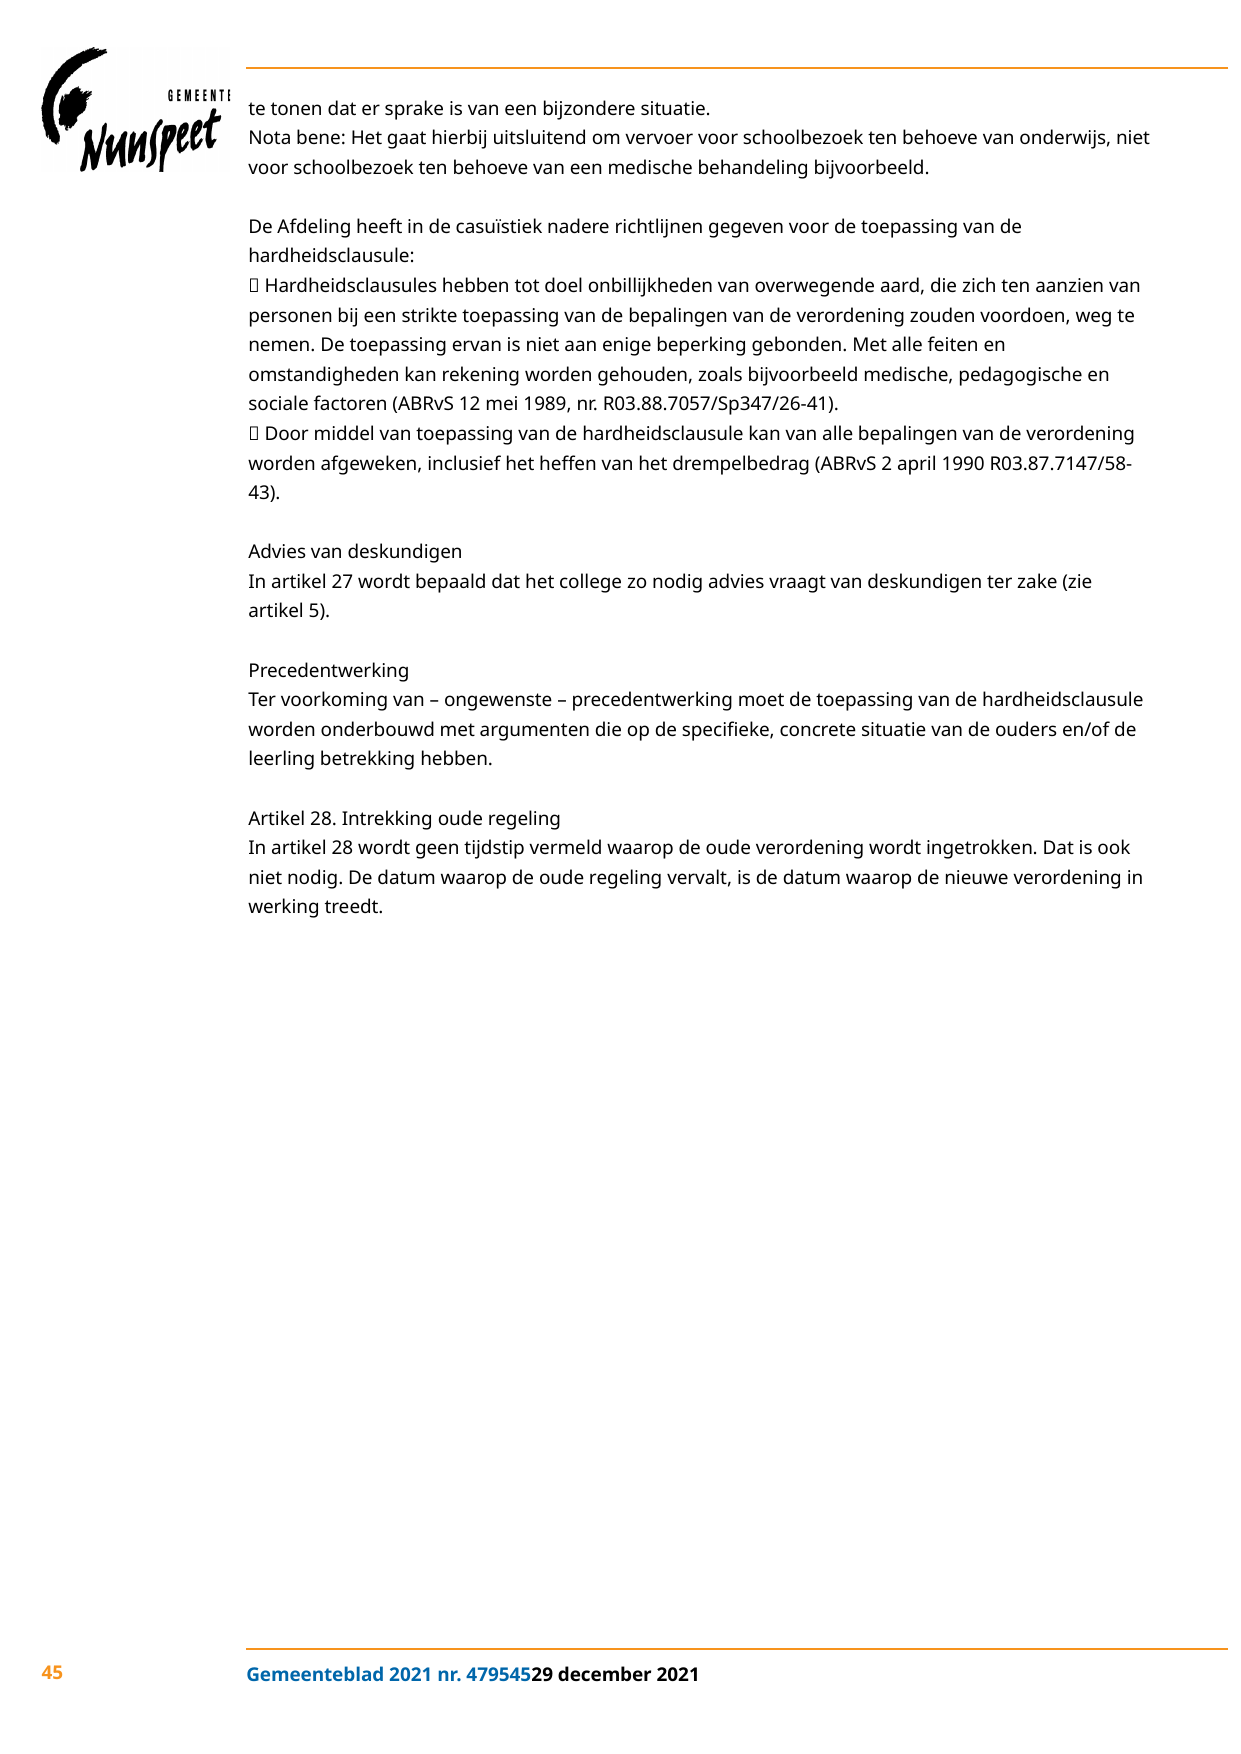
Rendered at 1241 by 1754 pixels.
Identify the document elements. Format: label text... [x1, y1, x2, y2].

text De Afdeling heeft in de casuïstiek nadere richtlijnen gegeven voor de toepassing van de hardheidsclausule: [248, 213, 1152, 268]
text Precedentwerking [248, 657, 1152, 683]
text Artikel 28. Intrekking oude regeling [248, 805, 1152, 831]
text In artikel 27 wordt bepaald dat het college zo nodig advies vraagt van deskundigen ter zake (zie artikel 5). [248, 568, 1152, 623]
text  Hardheidsclausules hebben tot doel onbillijkheden van overwegende aard, die zich ten aanzien van personen bij een strikte toepassing van de bepalingen van de verordening zouden voordoen, weg te nemen. De toepassing ervan is niet aan enige beperking gebonden. Met alle feiten en omstandigheden kan rekening worden gehouden, zoals bijvoorbeeld medische, pedagogische en sociale factoren (ABRvS 12 mei 1989, nr. R03.88.7057/Sp347/26-41). [248, 272, 1152, 416]
text  Door middel van toepassing van de hardheidsclausule kan van alle bepalingen van de verordening worden afgeweken, inclusief het heffen van het drempelbedrag (ABRvS 2 april 1990 R03.87.7147/58-43). [248, 420, 1152, 505]
text In artikel 28 wordt geen tijdstip vermeld waarop de oude verordening wordt ingetrokken. Dat is ook niet nodig. De datum waarop de oude regeling vervalt, is de datum waarop de nieuwe verordening in werking treedt. [248, 834, 1152, 919]
text te tonen dat er sprake is van een bijzondere situatie. [248, 95, 1152, 121]
text Ter voorkoming van – ongewenste – precedentwerking moet de toepassing van de hardheidsclausule worden onderbouwd met argumenten die op de specifieke, concrete situatie van de ouders en/of de leerling betrekking hebben. [248, 686, 1152, 771]
picture [41, 47, 231, 172]
text Nota bene: Het gaat hierbij uitsluitend om vervoer voor schoolbezoek ten behoeve van onderwijs, niet voor schoolbezoek ten behoeve van een medische behandeling bijvoorbeeld. [248, 124, 1152, 180]
text Advies van deskundigen [248, 538, 1152, 564]
